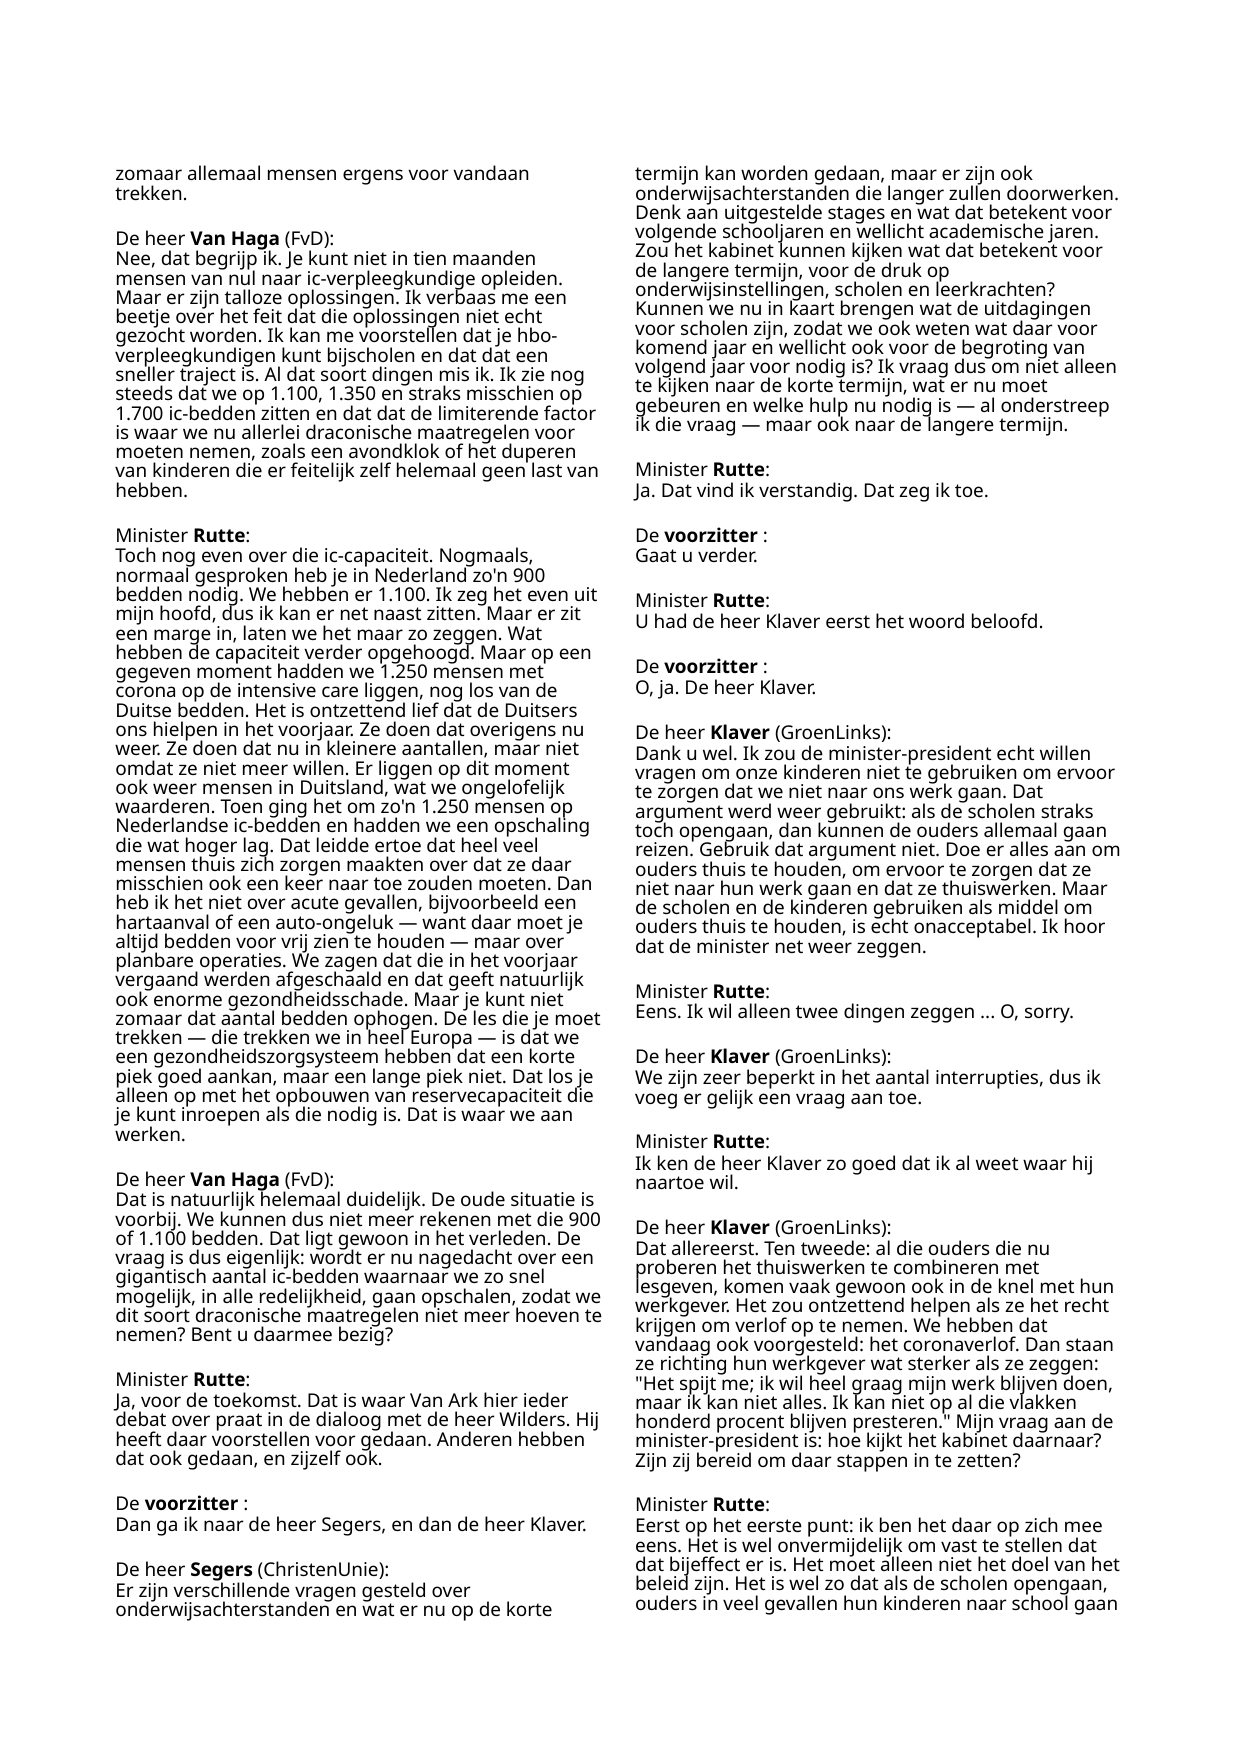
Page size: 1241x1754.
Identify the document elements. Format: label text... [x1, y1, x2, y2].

text Toch nog even over die ic-capaciteit. Nogmaals, normaal gesproken heb je in Nederland zo'n 900 bedden nodig. We hebben er 1.100. Ik zeg het even uit mijn hoofd, dus ik kan er net naast zitten. Maar er zit een marge in, laten we het maar zo zeggen. Wat hebben de capaciteit verder opgehoogd. Maar op een gegeven moment hadden we 1.250 mensen met corona op de intensive care liggen, nog los van de Duitse bedden. Het is ontzettend lief dat de Duitsers ons hielpen in het voorjaar. Ze doen dat overigens nu weer. Ze doen dat nu in kleinere aantallen, maar niet omdat ze niet meer willen. Er liggen op dit moment ook weer mensen in Duitsland, wat we ongelofelijk waarderen. Toen ging het om zo'n 1.250 mensen op Nederlandse ic-bedden en hadden we een opschaling die wat hoger lag. Dat leidde ertoe dat heel veel mensen thuis zich zorgen maakten over dat ze daar misschien ook een keer naar toe zouden moeten. Dan heb ik het niet over acute gevallen, bijvoorbeeld een hartaanval of een auto-ongeluk — want daar moet je altijd bedden voor vrij zien te houden — maar over planbare operaties. We zagen dat die in het voorjaar vergaand werden afgeschaald en dat geeft natuurlijk ook enorme gezondheidsschade. Maar je kunt niet zomaar dat aantal bedden ophogen. De les die je moet trekken — die trekken we in heel Europa — is dat we een gezondheidszorgsysteem hebben dat een korte piek goed aankan, maar een lange piek niet. Dat los je alleen op met het opbouwen van reservecapaciteit die je kunt inroepen als die nodig is. Dat is waar we aan werken. [115, 547, 605, 1145]
text De heer Van Haga (FvD): [115, 225, 605, 250]
text De heer Klaver (GroenLinks): [635, 719, 1125, 745]
text Ja. Dat vind ik verstandig. Dat zeg ik toe. [635, 482, 1125, 501]
text De heer Van Haga (FvD): [115, 1166, 605, 1191]
text Gaat u verder. [635, 547, 1125, 567]
text De heer Segers (ChristenUnie): [115, 1556, 605, 1582]
text De heer Klaver (GroenLinks): [635, 1214, 1125, 1239]
text Minister Rutte: [635, 1492, 1125, 1517]
text Nee, dat begrijp ik. Je kunt niet in tien maanden mensen van nul naar ic-verpleegkundige opleiden. Maar er zijn talloze oplossingen. Ik verbaas me een beetje over het feit dat die oplossingen niet echt gezocht worden. Ik kan me voorstellen dat je hbo-verpleegkundigen kunt bijscholen en dat dat een sneller traject is. Al dat soort dingen mis ik. Ik zie nog steeds dat we op 1.100, 1.350 en straks misschien op 1.700 ic-bedden zitten en dat dat de limiterende factor is waar we nu allerlei draconische maatregelen voor moeten nemen, zoals een avondklok of het duperen van kinderen die er feitelijk zelf helemaal geen last van hebben. [115, 250, 605, 501]
text De voorzitter : [635, 522, 1125, 547]
text De heer Klaver (GroenLinks): [635, 1044, 1125, 1069]
text We zijn zeer beperkt in het aantal interrupties, dus ik voeg er gelijk een vraag aan toe. [635, 1069, 1125, 1108]
text Minister Rutte: [115, 1366, 605, 1392]
text Dat allereerst. Ten tweede: al die ouders die nu proberen het thuiswerken te combineren met lesgeven, komen vaak gewoon ook in de knel met hun werkgever. Het zou ontzettend helpen als ze het recht krijgen om verlof op te nemen. We hebben dat vandaag ook voorgesteld: het coronaverlof. Dan staan ze richting hun werkgever wat sterker als ze zeggen: "Het spijt me; ik wil heel graag mijn werk blijven doen, maar ik kan niet alles. Ik kan niet op al die vlakken honderd procent blijven presteren." Mijn vraag aan de minister-president is: hoe kijkt het kabinet daarnaar? Zijn zij bereid om daar stappen in te zetten? [635, 1239, 1125, 1471]
text Minister Rutte: [115, 522, 605, 547]
text De voorzitter : [115, 1490, 605, 1516]
text Ja, voor de toekomst. Dat is waar Van Ark hier ieder debat over praat in de dialoog met de heer Wilders. Hij heeft daar voorstellen voor gedaan. Anderen hebben dat ook gedaan, en zijzelf ook. [115, 1392, 605, 1469]
text Er zijn verschillende vragen gesteld over onderwijsachterstanden en wat er nu op de korte [115, 1582, 605, 1620]
text De voorzitter : [635, 653, 1125, 679]
text Eerst op het eerste punt: ik ben het daar op zich mee eens. Het is wel onvermijdelijk om vast te stellen dat dat bijeffect er is. Het moet alleen niet het doel van het beleid zijn. Het is wel zo dat als de scholen opengaan, ouders in veel gevallen hun kinderen naar school gaan [635, 1517, 1125, 1614]
text Dat is natuurlijk helemaal duidelijk. De oude situatie is voorbij. We kunnen dus niet meer rekenen met die 900 of 1.100 bedden. Dat ligt gewoon in het verleden. De vraag is dus eigenlijk: wordt er nu nagedacht over een gigantisch aantal ic-bedden waarnaar we zo snel mogelijk, in alle redelijkheid, gaan opschalen, zodat we dit soort draconische maatregelen niet meer hoeven te nemen? Bent u daarmee bezig? [115, 1191, 605, 1346]
text Minister Rutte: [635, 1129, 1125, 1154]
text Dan ga ik naar de heer Segers, en dan de heer Klaver. [115, 1516, 605, 1535]
text Minister Rutte: [635, 588, 1125, 613]
text Minister Rutte: [635, 456, 1125, 482]
text Dank u wel. Ik zou de minister-president echt willen vragen om onze kinderen niet te gebruiken om ervoor te zorgen dat we niet naar ons werk gaan. Dat argument werd weer gebruikt: als de scholen straks toch opengaan, dan kunnen de ouders allemaal gaan reizen. Gebruik dat argument niet. Doe er alles aan om ouders thuis te houden, om ervoor te zorgen dat ze niet naar hun werk gaan en dat ze thuiswerken. Maar de scholen en de kinderen gebruiken als middel om ouders thuis te houden, is echt onacceptabel. Ik hoor dat de minister net weer zeggen. [635, 745, 1125, 957]
text Minister Rutte: [635, 978, 1125, 1003]
text U had de heer Klaver eerst het woord beloofd. [635, 613, 1125, 633]
text zomaar allemaal mensen ergens voor vandaan trekken. [115, 165, 605, 204]
text Eens. Ik wil alleen twee dingen zeggen ... O, sorry. [635, 1003, 1125, 1023]
text Ik ken de heer Klaver zo goed dat ik al weet waar hij naartoe wil. [635, 1154, 1125, 1193]
text termijn kan worden gedaan, maar er zijn ook onderwijsachterstanden die langer zullen doorwerken. Denk aan uitgestelde stages en wat dat betekent voor volgende schooljaren en wellicht academische jaren. Zou het kabinet kunnen kijken wat dat betekent voor de langere termijn, voor de druk op onderwijsinstellingen, scholen en leerkrachten? Kunnen we nu in kaart brengen wat de uitdagingen voor scholen zijn, zodat we ook weten wat daar voor komend jaar en wellicht ook voor de begroting van volgend jaar voor nodig is? Ik vraag dus om niet alleen te kijken naar de korte termijn, wat er nu moet gebeuren en welke hulp nu nodig is — al onderstreep ik die vraag — maar ook naar de langere termijn. [635, 165, 1125, 435]
text O, ja. De heer Klaver. [635, 679, 1125, 698]
